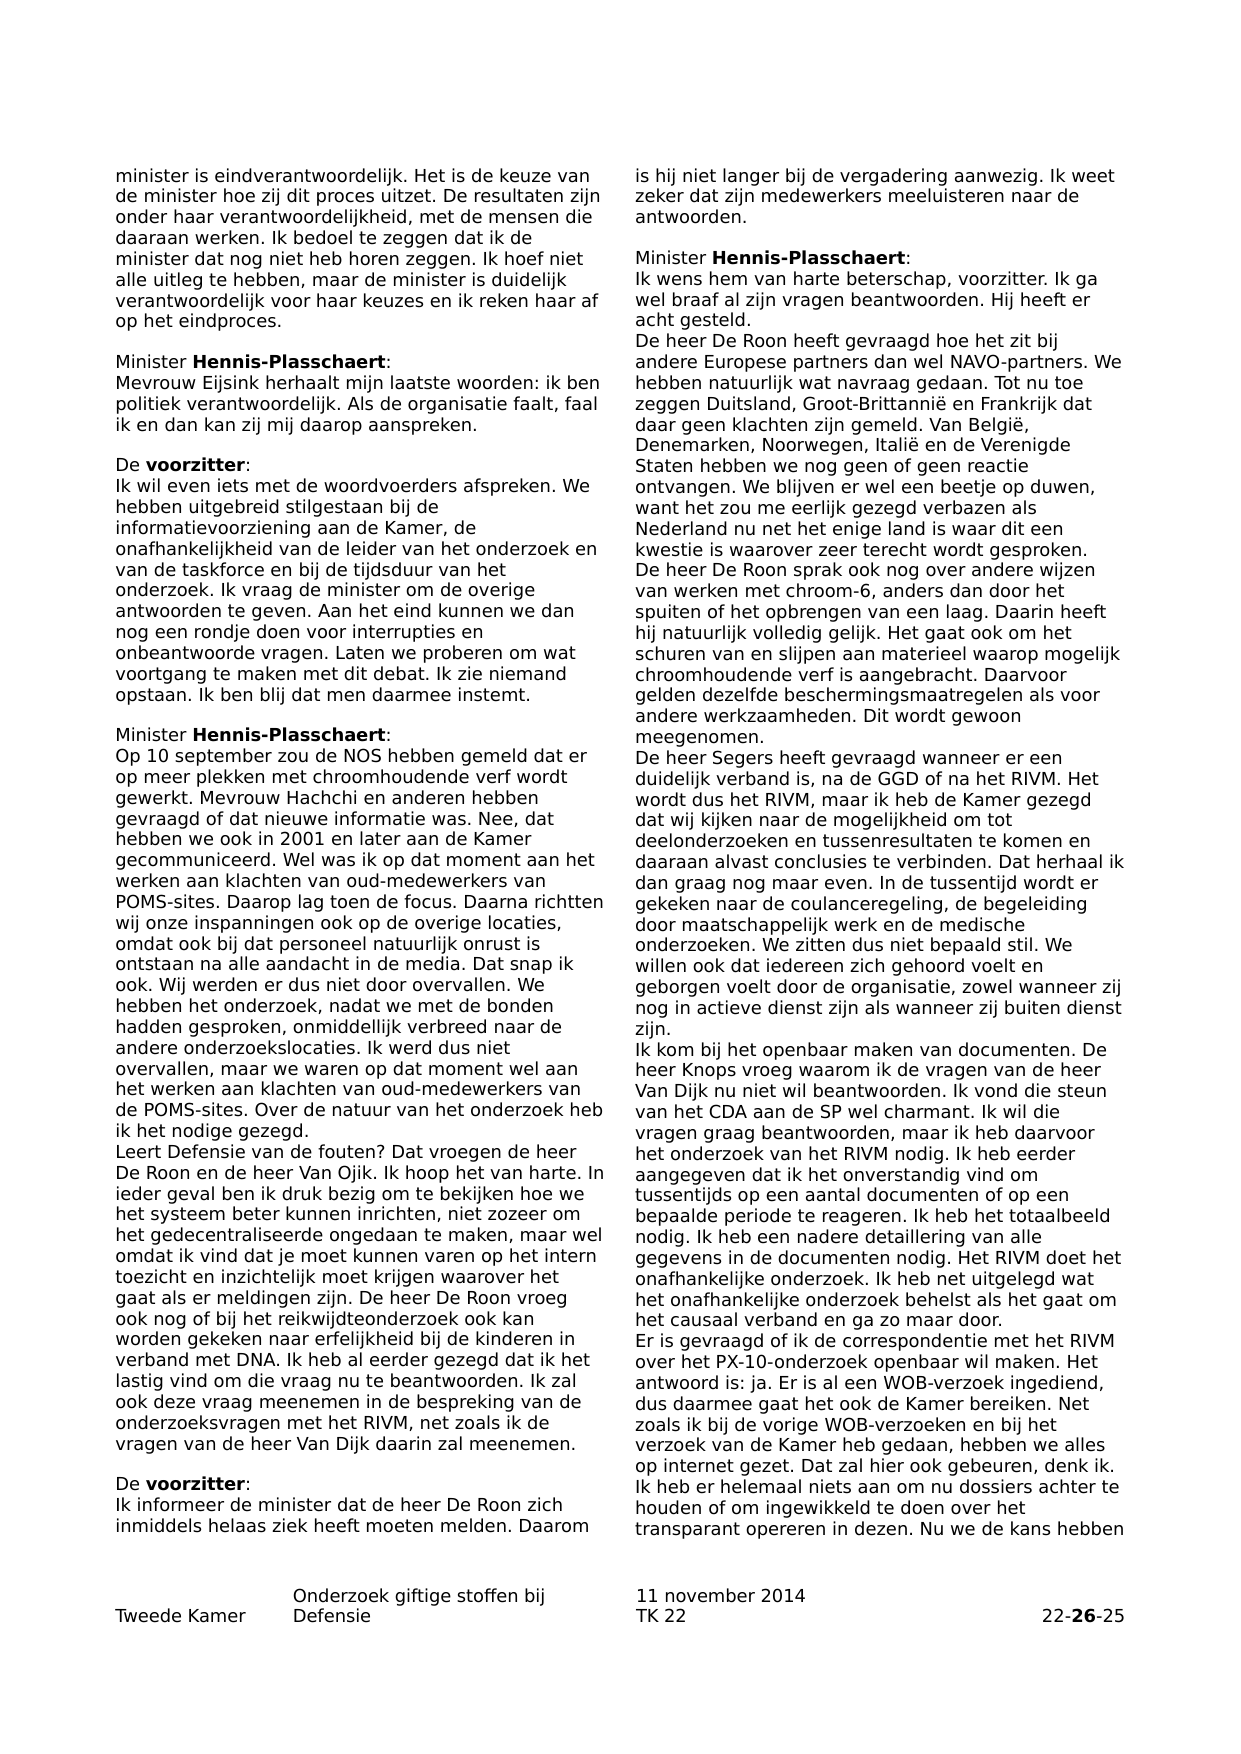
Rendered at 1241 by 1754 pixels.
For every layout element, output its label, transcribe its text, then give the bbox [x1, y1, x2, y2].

text Leert Defensie van de fouten? Dat vroegen de heer De Roon en de heer Van Ojik. Ik hoop het van harte. In ieder geval ben ik druk bezig om te bekijken hoe we het systeem beter kunnen inrichten, niet zozeer om het gedecentraliseerde ongedaan te maken, maar wel omdat ik vind dat je moet kunnen varen op het intern toezicht en inzichtelijk moet krijgen waarover het gaat als er meldingen zijn. De heer De Roon vroeg ook nog of bij het reikwijdteonderzoek ook kan worden gekeken naar erfelijkheid bij de kinderen in verband met DNA. Ik heb al eerder gezegd dat ik het lastig vind om die vraag nu te beantwoorden. Ik zal ook deze vraag meenemen in de bespreking van de onderzoeksvragen met het RIVM, net zoals ik de vragen van de heer Van Dijk daarin zal meenemen. [115, 1142, 605, 1454]
text Op 10 september zou de NOS hebben gemeld dat er op meer plekken met chroomhoudende verf wordt gewerkt. Mevrouw Hachchi en anderen hebben gevraagd of dat nieuwe informatie was. Nee, dat hebben we ook in 2001 en later aan de Kamer gecommuniceerd. Wel was ik op dat moment aan het werken aan klachten van oud-medewerkers van POMS-sites. Daarop lag toen de focus. Daarna richtten wij onze inspanningen ook op de overige locaties, omdat ook bij dat personeel natuurlijk onrust is ontstaan na alle aandacht in de media. Dat snap ik ook. Wij werden er dus niet door overvallen. We hebben het onderzoek, nadat we met de bonden hadden gesproken, onmiddellijk verbreed naar de andere onderzoekslocaties. Ik werd dus niet overvallen, maar we waren op dat moment wel aan het werken aan klachten van oud-medewerkers van de POMS-sites. Over de natuur van het onderzoek heb ik het nodige gezegd. [115, 746, 605, 1142]
text De heer De Roon sprak ook nog over andere wijzen van werken met chroom-6, anders dan door het spuiten of het opbrengen van een laag. Daarin heeft hij natuurlijk volledig gelijk. Het gaat ook om het schuren van en slijpen aan materieel waarop mogelijk chroomhoudende verf is aangebracht. Daarvoor gelden dezelfde beschermingsmaatregelen als voor andere werkzaamheden. Dit wordt gewoon meegenomen. [635, 560, 1125, 748]
text Ik kom bij het openbaar maken van documenten. De heer Knops vroeg waarom ik de vragen van de heer Van Dijk nu niet wil beantwoorden. Ik vond die steun van het CDA aan de SP wel charmant. Ik wil die vragen graag beantwoorden, maar ik heb daarvoor het onderzoek van het RIVM nodig. Ik heb eerder aangegeven dat ik het onverstandig vind om tussentijds op een aantal documenten of op een bepaalde periode te reageren. Ik heb het totaalbeeld nodig. Ik heb een nadere detaillering van alle gegevens in de documenten nodig. Het RIVM doet het onafhankelijke onderzoek. Ik heb net uitgelegd wat het onafhankelijke onderzoek behelst als het gaat om het causaal verband en ga zo maar door. [635, 1039, 1125, 1331]
text Minister Hennis-Plasschaert: [635, 248, 1125, 268]
text Minister Hennis-Plasschaert: [115, 352, 605, 373]
text Ik informeer de minister dat de heer De Roon zich inmiddels helaas ziek heeft moeten melden. Daarom [115, 1495, 605, 1537]
text Minister Hennis-Plasschaert: [115, 725, 605, 746]
text Ik wens hem van harte beterschap, voorzitter. Ik ga wel braaf al zijn vragen beantwoorden. Hij heeft er acht gesteld. [635, 268, 1125, 331]
text minister is eindverantwoordelijk. Het is de keuze van de minister hoe zij dit proces uitzet. De resultaten zijn onder haar verantwoordelijkheid, met de mensen die daaraan werken. Ik bedoel te zeggen dat ik de minister dat nog niet heb horen zeggen. Ik hoef niet alle uitleg te hebben, maar de minister is duidelijk verantwoordelijk voor haar keuzes en ik reken haar af op het eindproces. [115, 165, 605, 332]
text De heer Segers heeft gevraagd wanneer er een duidelijk verband is, na de GGD of na het RIVM. Het wordt dus het RIVM, maar ik heb de Kamer gezegd dat wij kijken naar de mogelijkheid om tot deelonderzoeken en tussenresultaten te komen en daaraan alvast conclusies te verbinden. Dat herhaal ik dan graag nog maar even. In de tussentijd wordt er gekeken naar de coulanceregeling, de begeleiding door maatschappelijk werk en de medische onderzoeken. We zitten dus niet bepaald stil. We willen ook dat iedereen zich gehoord voelt en geborgen voelt door de organisatie, zowel wanneer zij nog in actieve dienst zijn als wanneer zij buiten dienst zijn. [635, 748, 1125, 1039]
text Er is gevraagd of ik de correspondentie met het RIVM over het PX-10-onderzoek openbaar wil maken. Het antwoord is: ja. Er is al een WOB-verzoek ingediend, dus daarmee gaat het ook de Kamer bereiken. Net zoals ik bij de vorige WOB-verzoeken en bij het verzoek van de Kamer heb gedaan, hebben we alles op internet gezet. Dat zal hier ook gebeuren, denk ik. Ik heb er helemaal niets aan om nu dossiers achter te houden of om ingewikkeld te doen over het transparant opereren in dezen. Nu we de kans hebben [635, 1331, 1125, 1539]
text Ik wil even iets met de woordvoerders afspreken. We hebben uitgebreid stilgestaan bij de informatievoorziening aan de Kamer, de onafhankelijkheid van de leider van het onderzoek en van de taskforce en bij de tijdsduur van het onderzoek. Ik vraag de minister om de overige antwoorden te geven. Aan het eind kunnen we dan nog een rondje doen voor interrupties en onbeantwoorde vragen. Laten we proberen om wat voortgang te maken met dit debat. Ik zie niemand opstaan. Ik ben blij dat men daarmee instemt. [115, 476, 605, 705]
text De voorzitter: [115, 1474, 605, 1495]
text is hij niet langer bij de vergadering aanwezig. Ik weet zeker dat zijn medewerkers meeluisteren naar de antwoorden. [635, 165, 1125, 228]
text De heer De Roon heeft gevraagd hoe het zit bij andere Europese partners dan wel NAVO-partners. We hebben natuurlijk wat navraag gedaan. Tot nu toe zeggen Duitsland, Groot-Brittannië en Frankrijk dat daar geen klachten zijn gemeld. Van België, Denemarken, Noorwegen, Italië en de Verenigde Staten hebben we nog geen of geen reactie ontvangen. We blijven er wel een beetje op duwen, want het zou me eerlijk gezegd verbazen als Nederland nu net het enige land is waar dit een kwestie is waarover zeer terecht wordt gesproken. [635, 331, 1125, 560]
text De voorzitter: [115, 455, 605, 476]
text Mevrouw Eijsink herhaalt mijn laatste woorden: ik ben politiek verantwoordelijk. Als de organisatie faalt, faal ik en dan kan zij mij daarop aanspreken. [115, 373, 605, 435]
